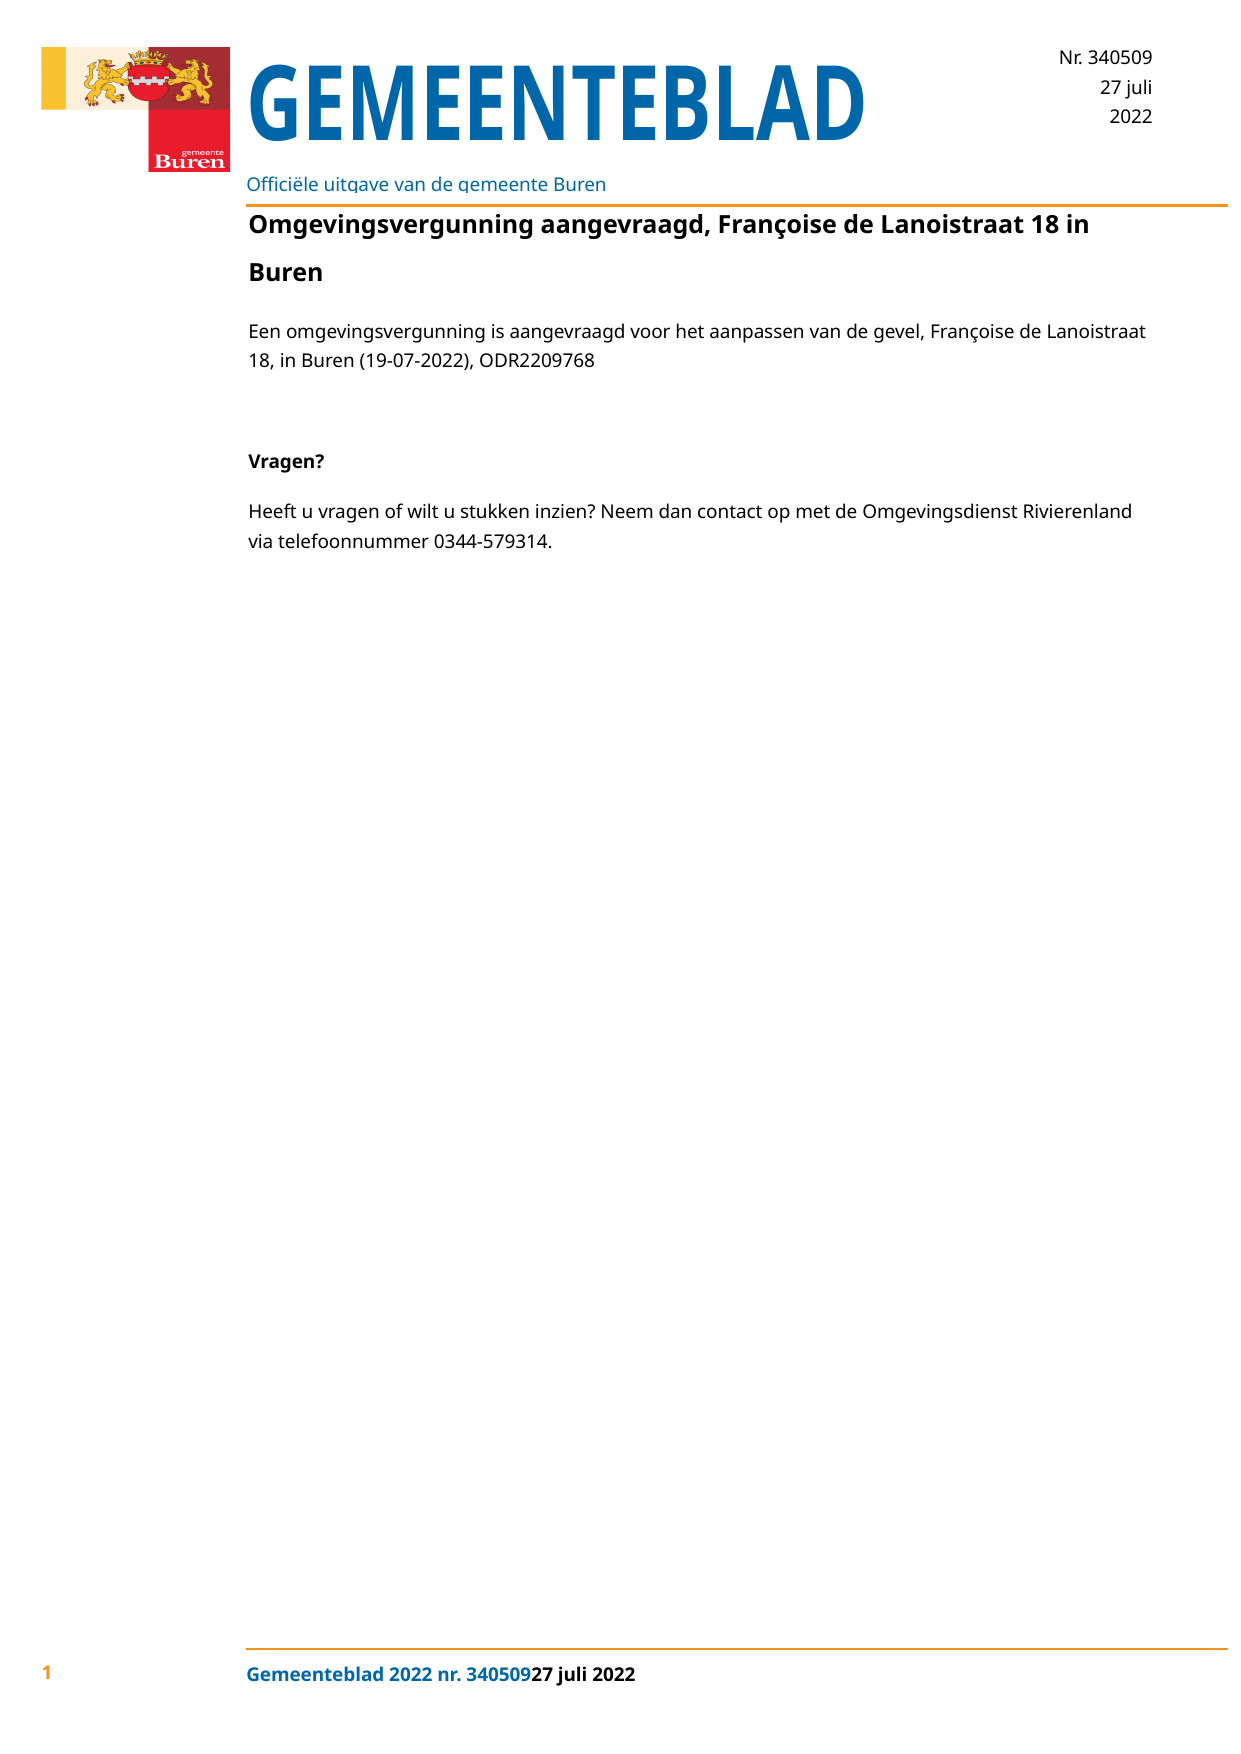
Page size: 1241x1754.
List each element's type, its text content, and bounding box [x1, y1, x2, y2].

text Een omgevingsvergunning is aangevraagd voor het aanpassen van de gevel, Françoise de Lanoistraat 18, in Buren (19-07-2022), ODR2209768 [248, 318, 1152, 373]
picture [41, 47, 231, 172]
text Vragen? [248, 448, 1152, 474]
text Omgevingsvergunning aangevraagd, Françoise de Lanoistraat 18 in Buren [248, 207, 1152, 288]
text Heeft u vragen of wilt u stukken inzien? Neem dan contact op met de Omgevingsdienst Rivierenland via telefoonnummer 0344-579314. [248, 499, 1152, 554]
